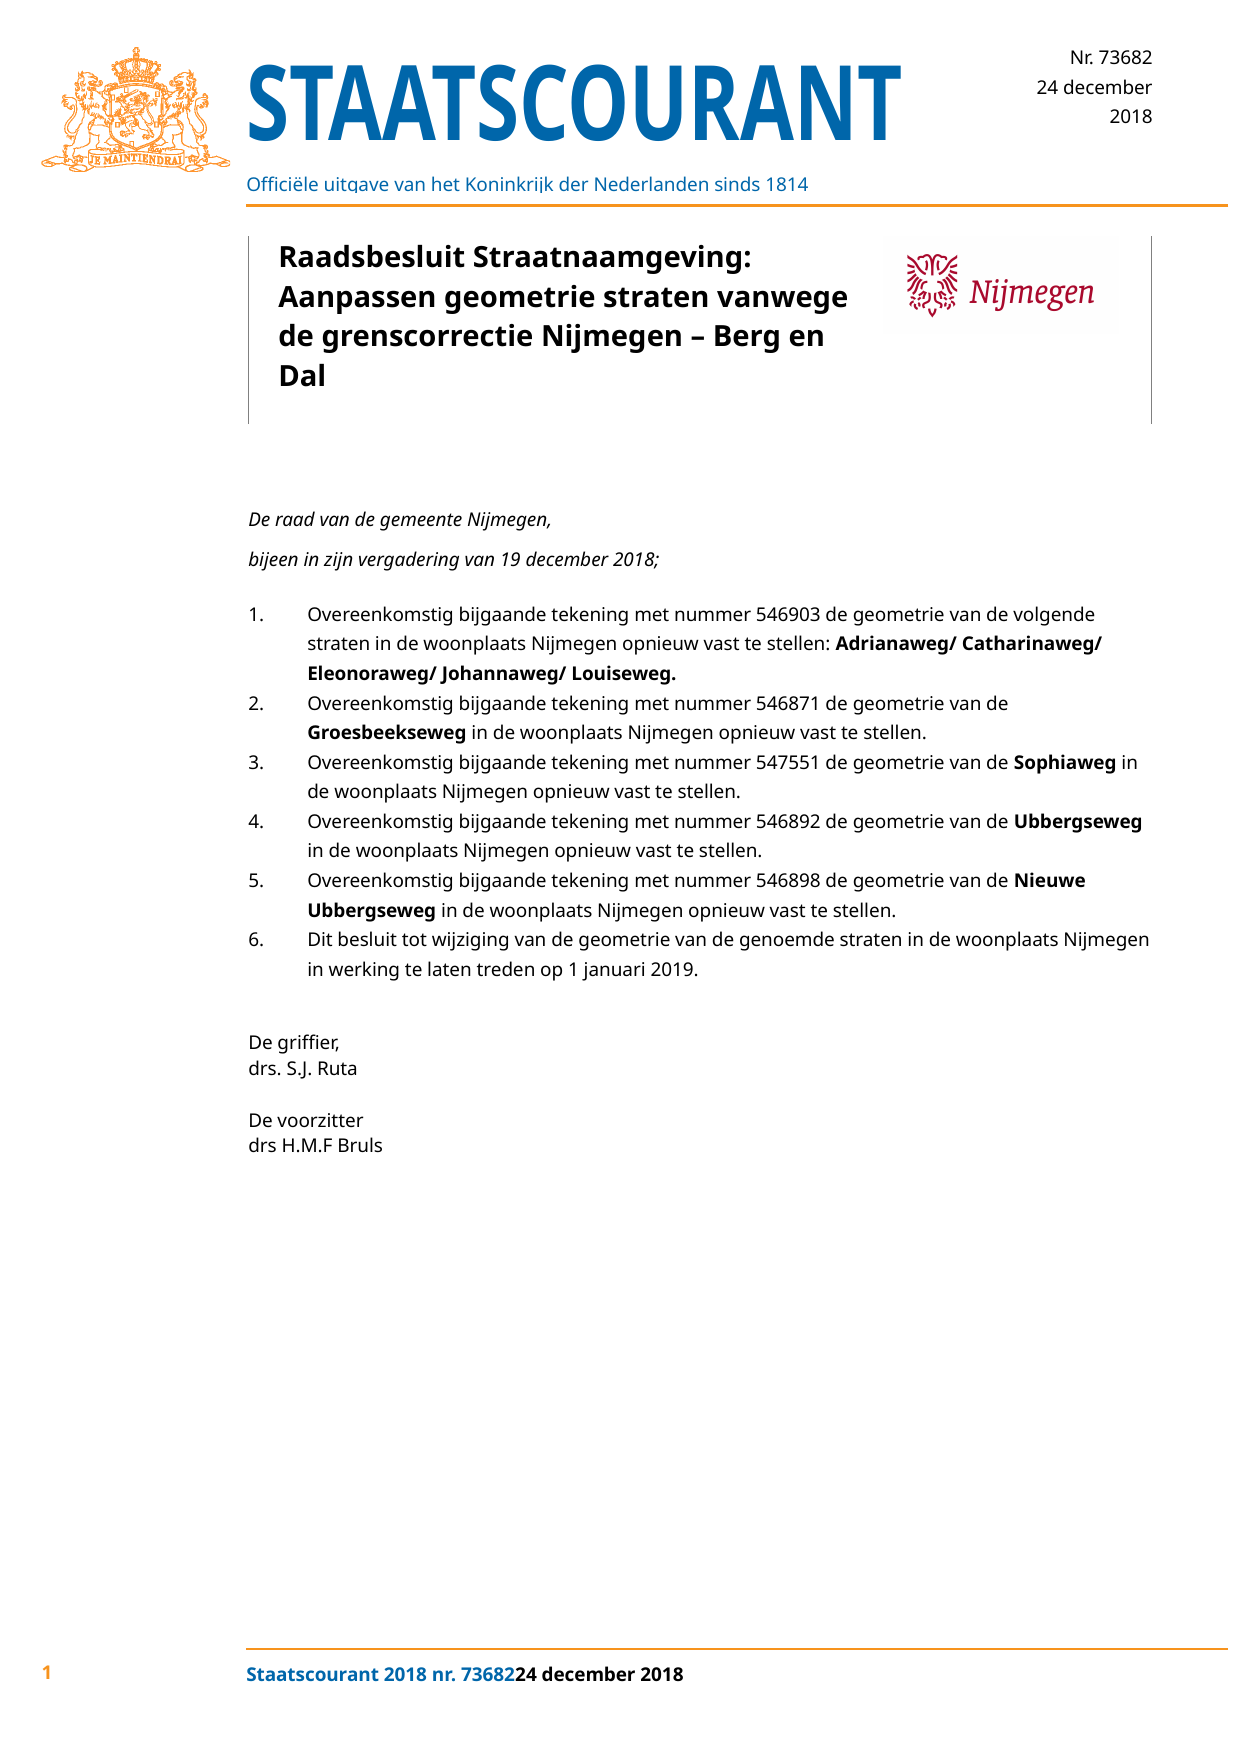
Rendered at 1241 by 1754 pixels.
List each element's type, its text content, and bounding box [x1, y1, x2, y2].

picture [41, 47, 231, 172]
table_header [850, 236, 1151, 424]
list Overeenkomstig bijgaande tekening met nummer 546871 de geometrie van de Groesbeekseweg in de woonplaats Nijmegen opnieuw vast te stellen. [248, 690, 1152, 745]
picture [882, 236, 1119, 334]
list Overeenkomstig bijgaande tekening met nummer 547551 de geometrie van de Sophiaweg in de woonplaats Nijmegen opnieuw vast te stellen. [248, 749, 1152, 804]
text bijeen in zijn vergadering van 19 december 2018; [248, 546, 1152, 571]
text De griffier, [248, 1029, 1152, 1055]
text drs H.M.F Bruls [248, 1132, 1152, 1158]
text De raad van de gemeente Nijmegen, [248, 506, 1152, 532]
table_header Raadsbesluit Straatnaamgeving: Aanpassen geometrie straten vanwege de grenscorrectie Nijmegen – Berg en Dal [249, 236, 850, 424]
text drs. S.J. Ruta [248, 1055, 1152, 1081]
text De voorzitter [248, 1107, 1152, 1132]
list Dit besluit tot wijziging van de geometrie van de genoemde straten in de woonplaats Nijmegen in werking te laten treden op 1 januari 2019. [248, 926, 1152, 982]
list Overeenkomstig bijgaande tekening met nummer 546903 de geometrie van de volgende straten in de woonplaats Nijmegen opnieuw vast te stellen: Adrianaweg/ Catharinaweg/ Eleonoraweg/ Johannaweg/ Louiseweg. [248, 601, 1152, 686]
list Overeenkomstig bijgaande tekening met nummer 546898 de geometrie van de Nieuwe Ubbergseweg in de woonplaats Nijmegen opnieuw vast te stellen. [248, 867, 1152, 923]
list Overeenkomstig bijgaande tekening met nummer 546892 de geometrie van de Ubbergseweg in de woonplaats Nijmegen opnieuw vast te stellen. [248, 808, 1152, 863]
